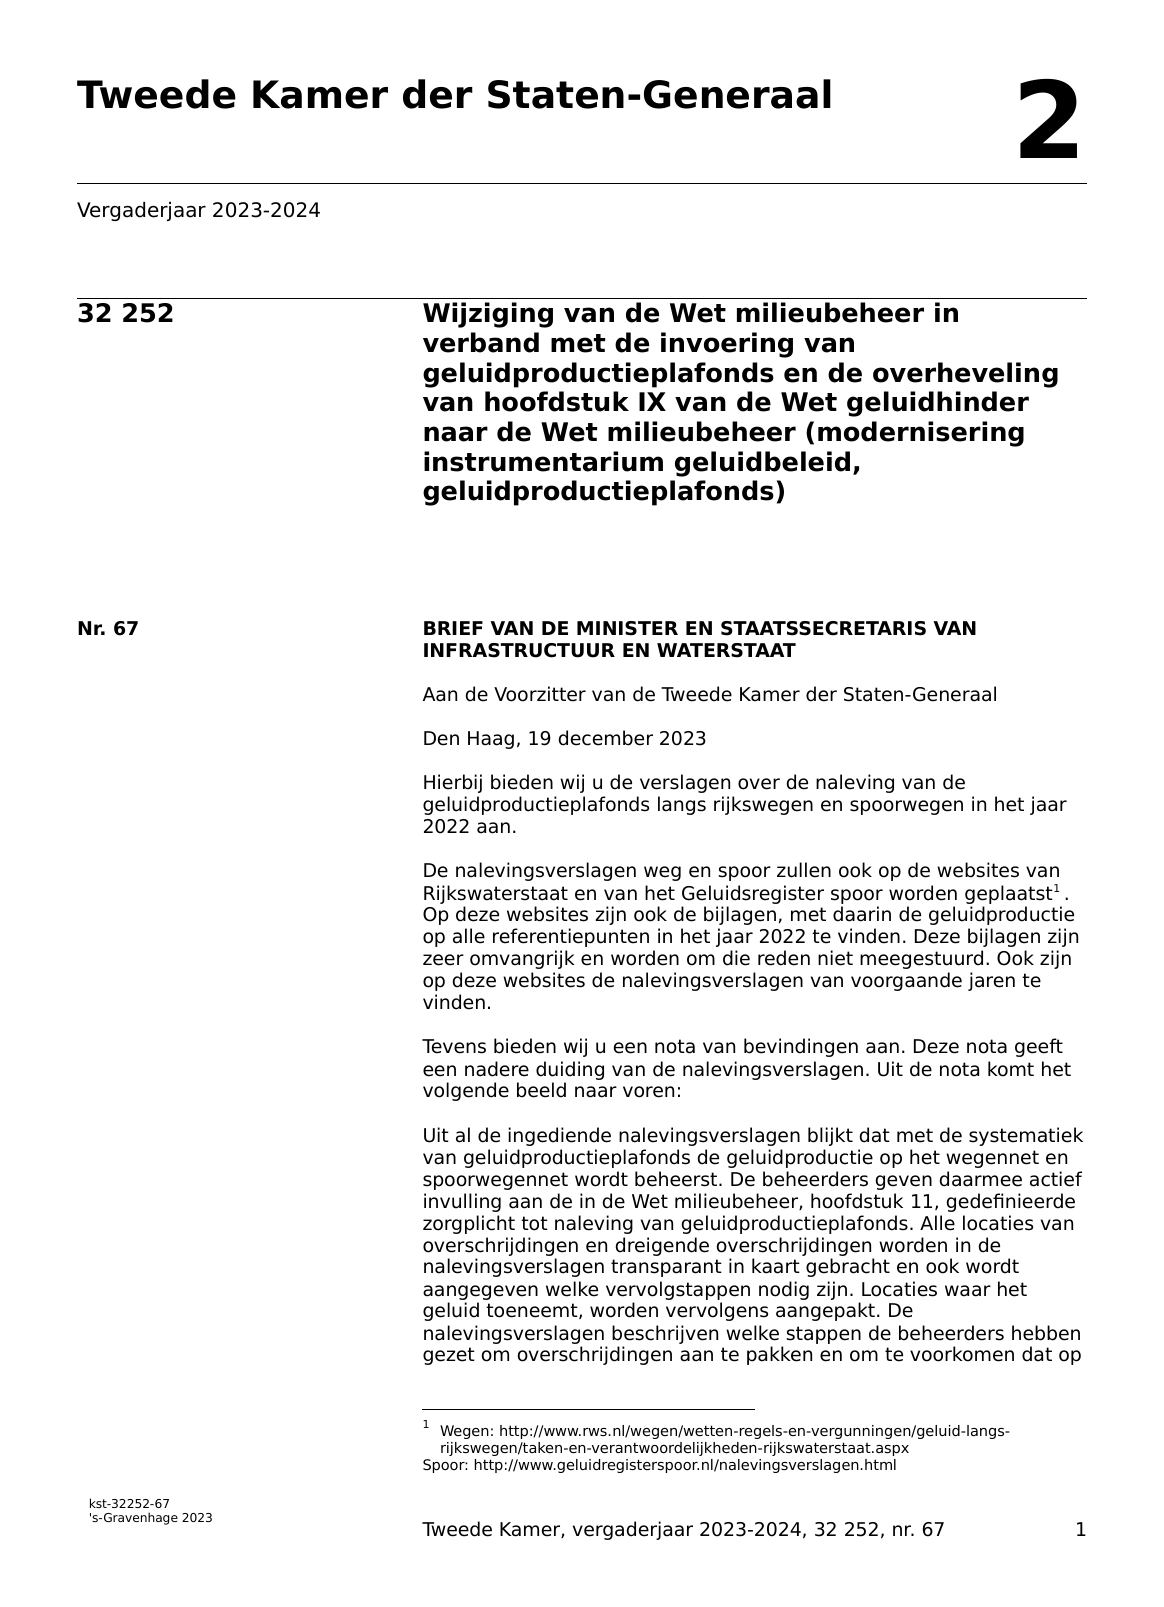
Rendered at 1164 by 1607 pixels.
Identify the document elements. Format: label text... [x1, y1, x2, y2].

text Hierbij bieden wij u de verslagen over de naleving van de geluidproductieplafonds langs rijkswegen en spoorwegen in het jaar 2022 aan. [422, 772, 1087, 838]
table_header Tweede Kamer der Staten-Generaal [77, 59, 886, 183]
text Den Haag, 19 december 2023 [422, 728, 1087, 750]
text De nalevingsverslagen weg en spoor zullen ook op de websites van Rijkswaterstaat en van het Geluidsregister spoor worden geplaatst. Op deze websites zijn ook de bijlagen, met daarin de geluidproductie op alle referentiepunten in het jaar 2022 te vinden. Deze bijlagen zijn zeer omvangrijk en worden om die reden niet meegestuurd. Ook zijn op deze websites de nalevingsverslagen van voorgaande jaren te vinden. [422, 860, 1087, 1014]
subtitle 32 252 Wijziging van de Wet milieubeheer in verband met de invoering van geluidproductieplafonds en de overheveling van hoofdstuk IX van de Wet geluidhinder naar de Wet milieubeheer (modernisering instrumentarium geluidbeleid, geluidproductieplafonds) [77, 299, 1087, 507]
subtitle Nr. 67 BRIEF VAN DE MINISTER EN STAATSSECRETARIS VAN INFRASTRUCTUUR EN WATERSTAAT [77, 618, 1087, 662]
text Tevens bieden wij u een nota van bevindingen aan. Deze nota geeft een nadere duiding van de nalevingsverslagen. Uit de nota komt het volgende beeld naar voren: [422, 1036, 1087, 1102]
table_cell Vergaderjaar 2023-2024 [77, 184, 1087, 298]
text Aan de Voorzitter van de Tweede Kamer der Staten-Generaal [422, 684, 1087, 706]
text kst-32252-67 [88, 1497, 323, 1511]
text Uit al de ingediende nalevingsverslagen blijkt dat met de systematiek van geluidproductieplafonds de geluidproductie op het wegennet en spoorwegennet wordt beheerst. De beheerders geven daarmee actief invulling aan de in de Wet milieubeheer, hoofdstuk 11, gedefinieerde zorgplicht tot naleving van geluidproductieplafonds. Alle locaties van overschrijdingen en dreigende overschrijdingen worden in de nalevingsverslagen transparant in kaart gebracht en ook wordt aangegeven welke vervolgstappen nodig zijn. Locaties waar het geluid toeneemt, worden vervolgens aangepakt. De nalevingsverslagen beschrijven welke stappen de beheerders hebben gezet om overschrijdingen aan te pakken en om te voorkomen dat op [422, 1124, 1087, 1366]
text 's-Gravenhage 2023 [88, 1511, 323, 1525]
text Spoor: http://www.geluidregisterspoor.nl/nalevingsverslagen.html [422, 1457, 1087, 1474]
text Wegen: http://www.rws.nl/wegen/wetten-regels-en-vergunningen/geluid-langs-rijkswegen/taken-en-verantwoordelijkheden-rijkswaterstaat.aspx [422, 1418, 1087, 1457]
table_header 2 [886, 59, 1087, 183]
